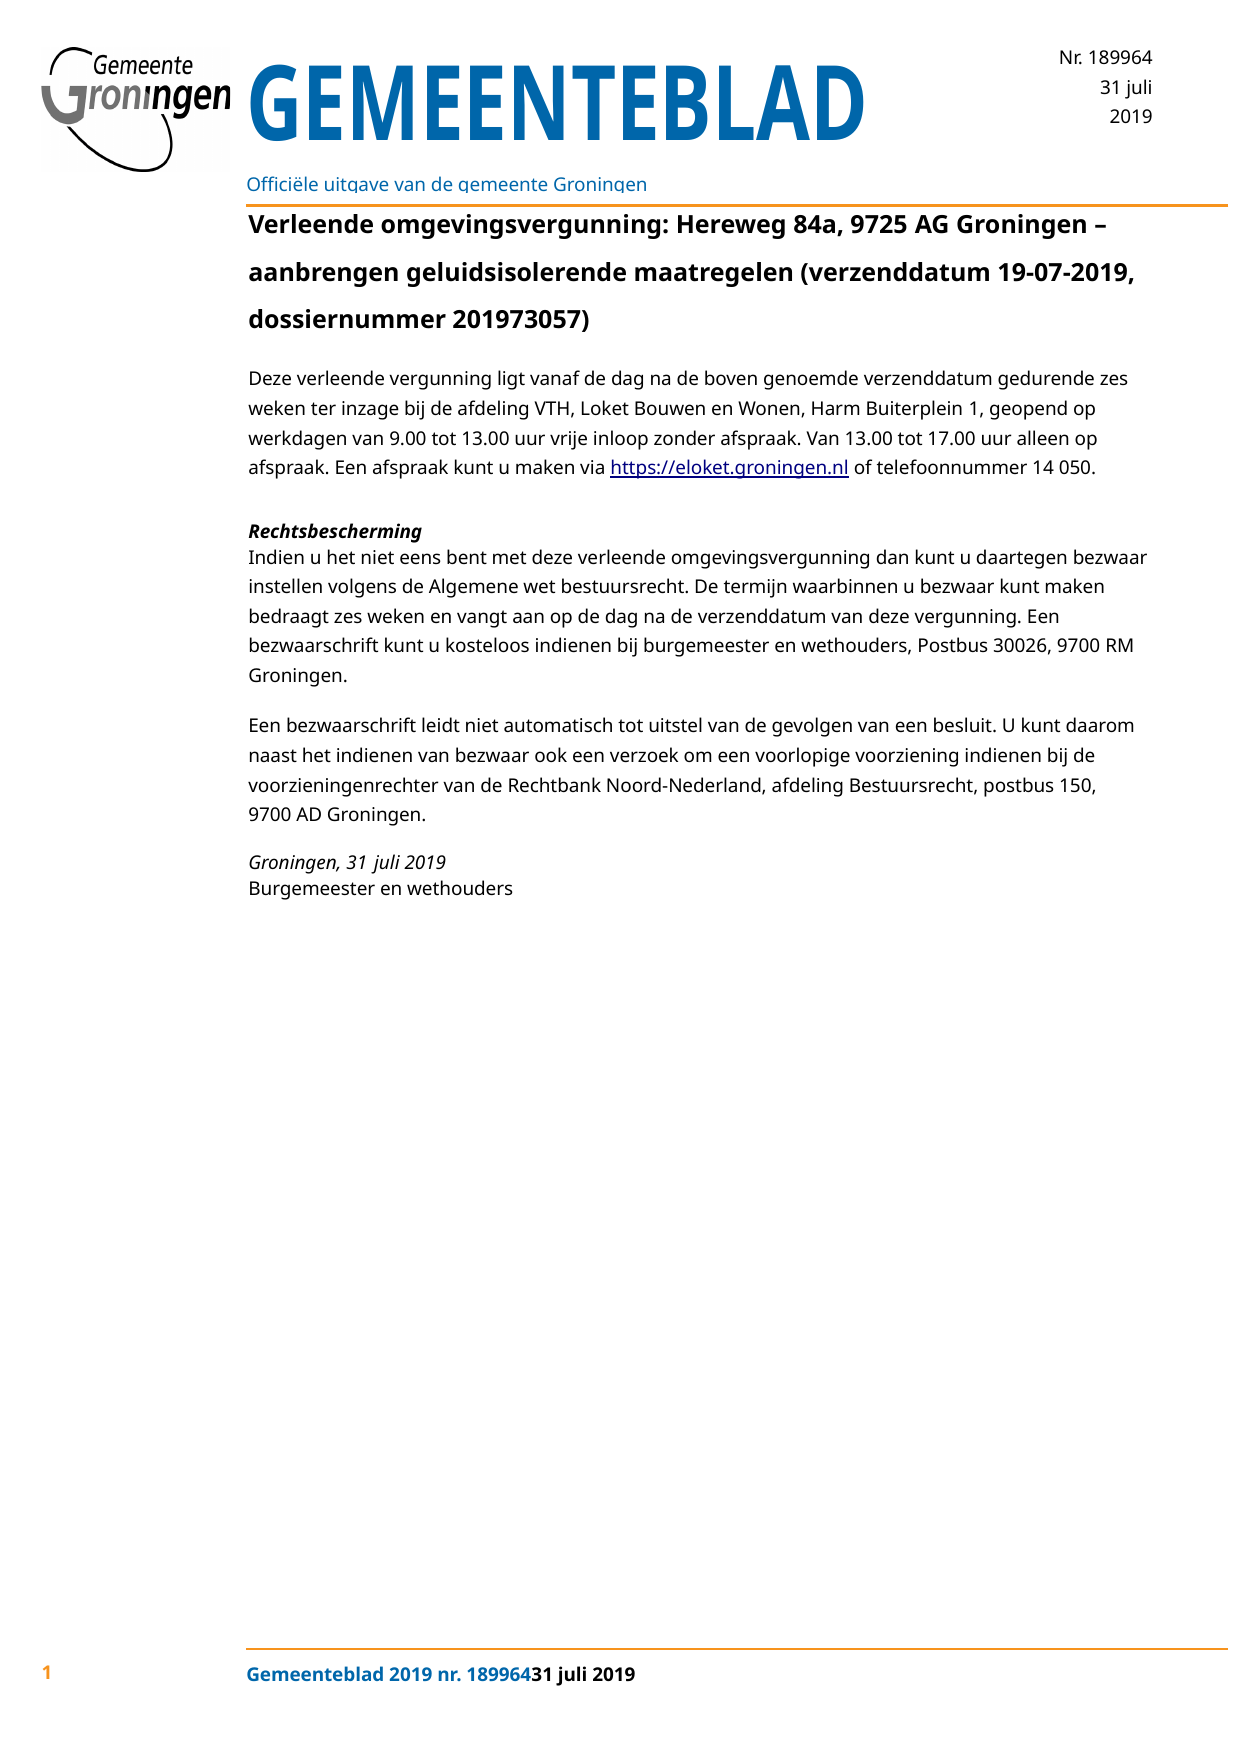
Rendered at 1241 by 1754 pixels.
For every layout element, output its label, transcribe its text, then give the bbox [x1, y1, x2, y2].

text Deze verleende vergunning ligt vanaf de dag na de boven genoemde verzenddatum gedurende zes weken ter inzage bij de afdeling VTH, Loket Bouwen en Wonen, Harm Buiterplein 1, geopend op werkdagen van 9.00 tot 13.00 uur vrije inloop zonder afspraak. Van 13.00 tot 17.00 uur alleen op afspraak. Een afspraak kunt u maken via https://eloket.groningen.nl of telefoonnummer 14 050. [248, 366, 1152, 480]
text Rechtsbescherming [248, 518, 1152, 544]
text Groningen, 31 juli 2019 [248, 849, 1152, 875]
text Een bezwaarschrift leidt niet automatisch tot uitstel van de gevolgen van een besluit. U kunt daarom naast het indienen van bezwaar ook een verzoek om een voorlopige voorziening indienen bij de voorzieningenrechter van de Rechtbank Noord-Nederland, afdeling Bestuursrecht, postbus 150, 9700 AD Groningen. [248, 713, 1152, 827]
picture [41, 47, 231, 172]
text Verleende omgevingsvergunning: Hereweg 84a, 9725 AG Groningen – aanbrengen geluidsisolerende maatregelen (verzenddatum 19-07-2019, dossiernummer 201973057) [248, 207, 1152, 336]
text Indien u het niet eens bent met deze verleende omgevingsvergunning dan kunt u daartegen bezwaar instellen volgens de Algemene wet bestuursrecht. De termijn waarbinnen u bezwaar kunt maken bedraagt zes weken en vangt aan op de dag na de verzenddatum van deze vergunning. Een bezwaarschrift kunt u kosteloos indienen bij burgemeester en wethouders, Postbus 30026, 9700 RM Groningen. [248, 544, 1152, 688]
text Burgemeester en wethouders [248, 875, 1152, 901]
